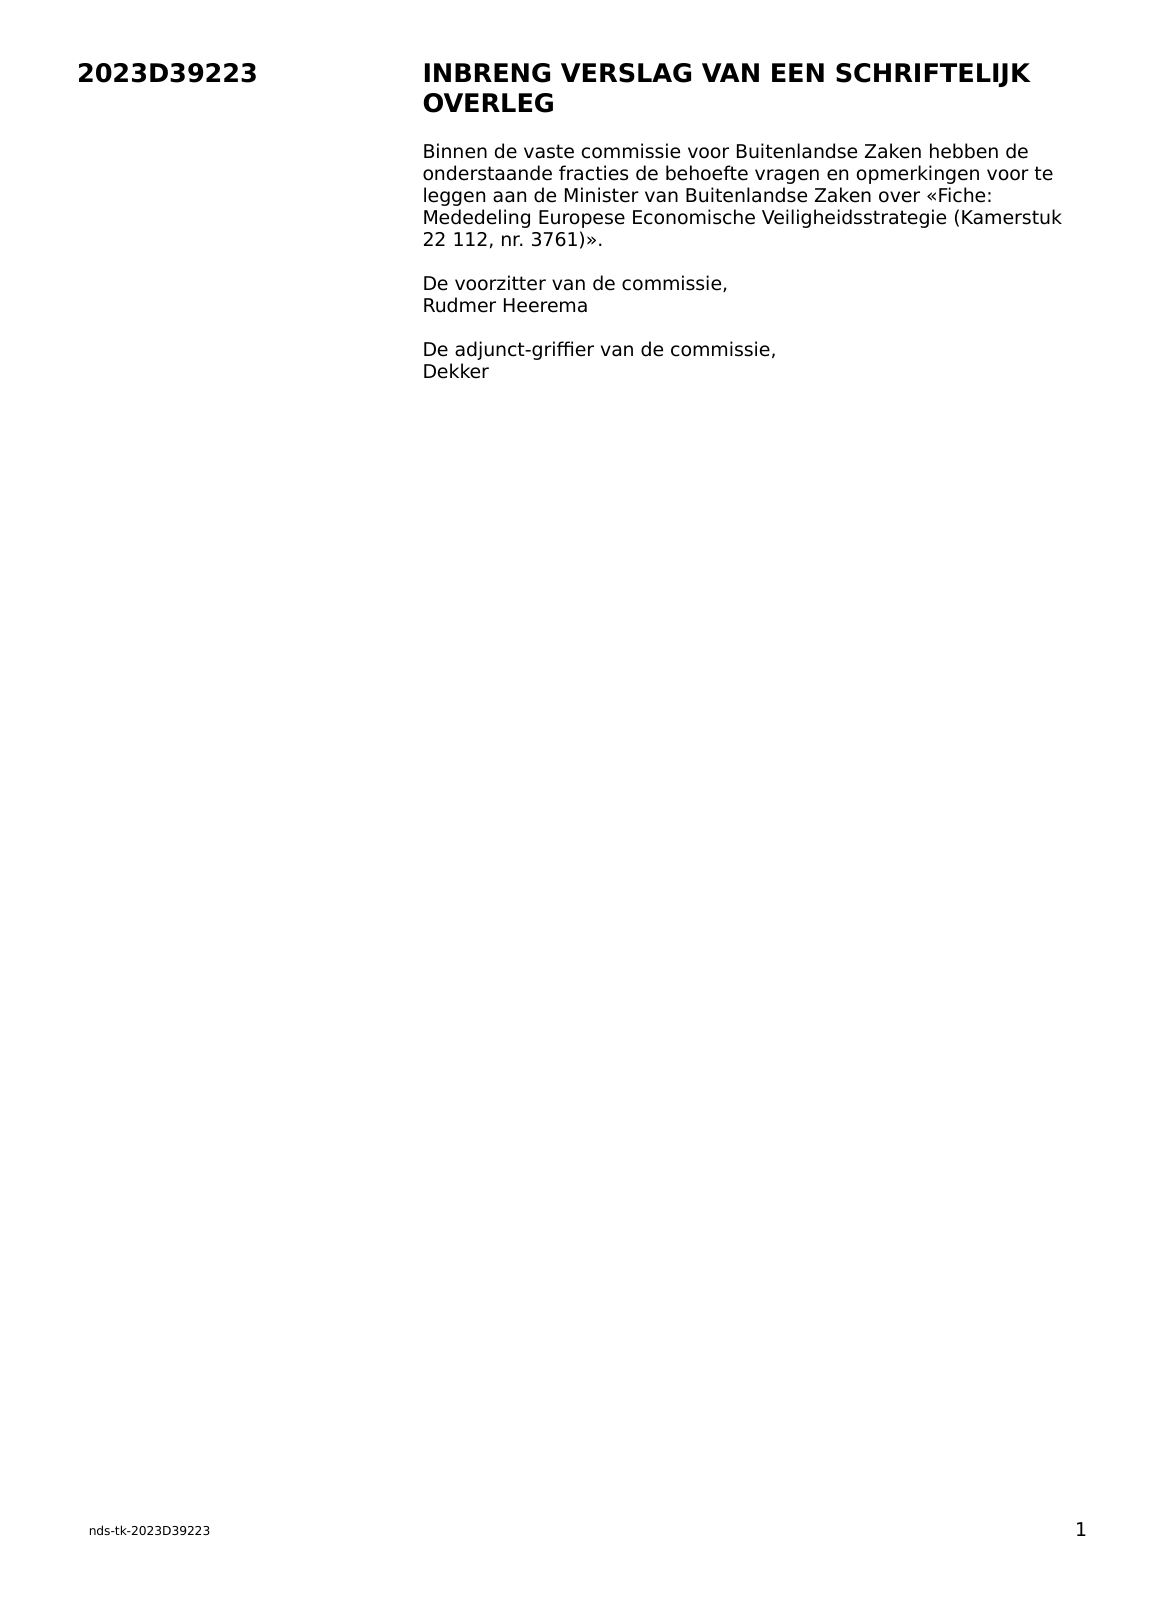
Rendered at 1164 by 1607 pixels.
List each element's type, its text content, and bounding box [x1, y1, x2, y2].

text nds-tk-2023D39223 [88, 1524, 323, 1538]
text De voorzitter van de commissie, [422, 273, 1087, 295]
text Binnen de vaste commissie voor Buitenlandse Zaken hebben de onderstaande fracties de behoefte vragen en opmerkingen voor te leggen aan de Minister van Buitenlandse Zaken over «Fiche: Mededeling Europese Economische Veiligheidsstrategie (Kamerstuk 22 112, nr. 3761)». [422, 141, 1087, 251]
text 2023D39223 INBRENG VERSLAG VAN EEN SCHRIFTELIJK OVERLEG [77, 59, 1087, 118]
text De adjunct-griffier van de commissie, [422, 339, 1087, 361]
text Dekker [422, 361, 1087, 383]
text Rudmer Heerema [422, 295, 1087, 317]
